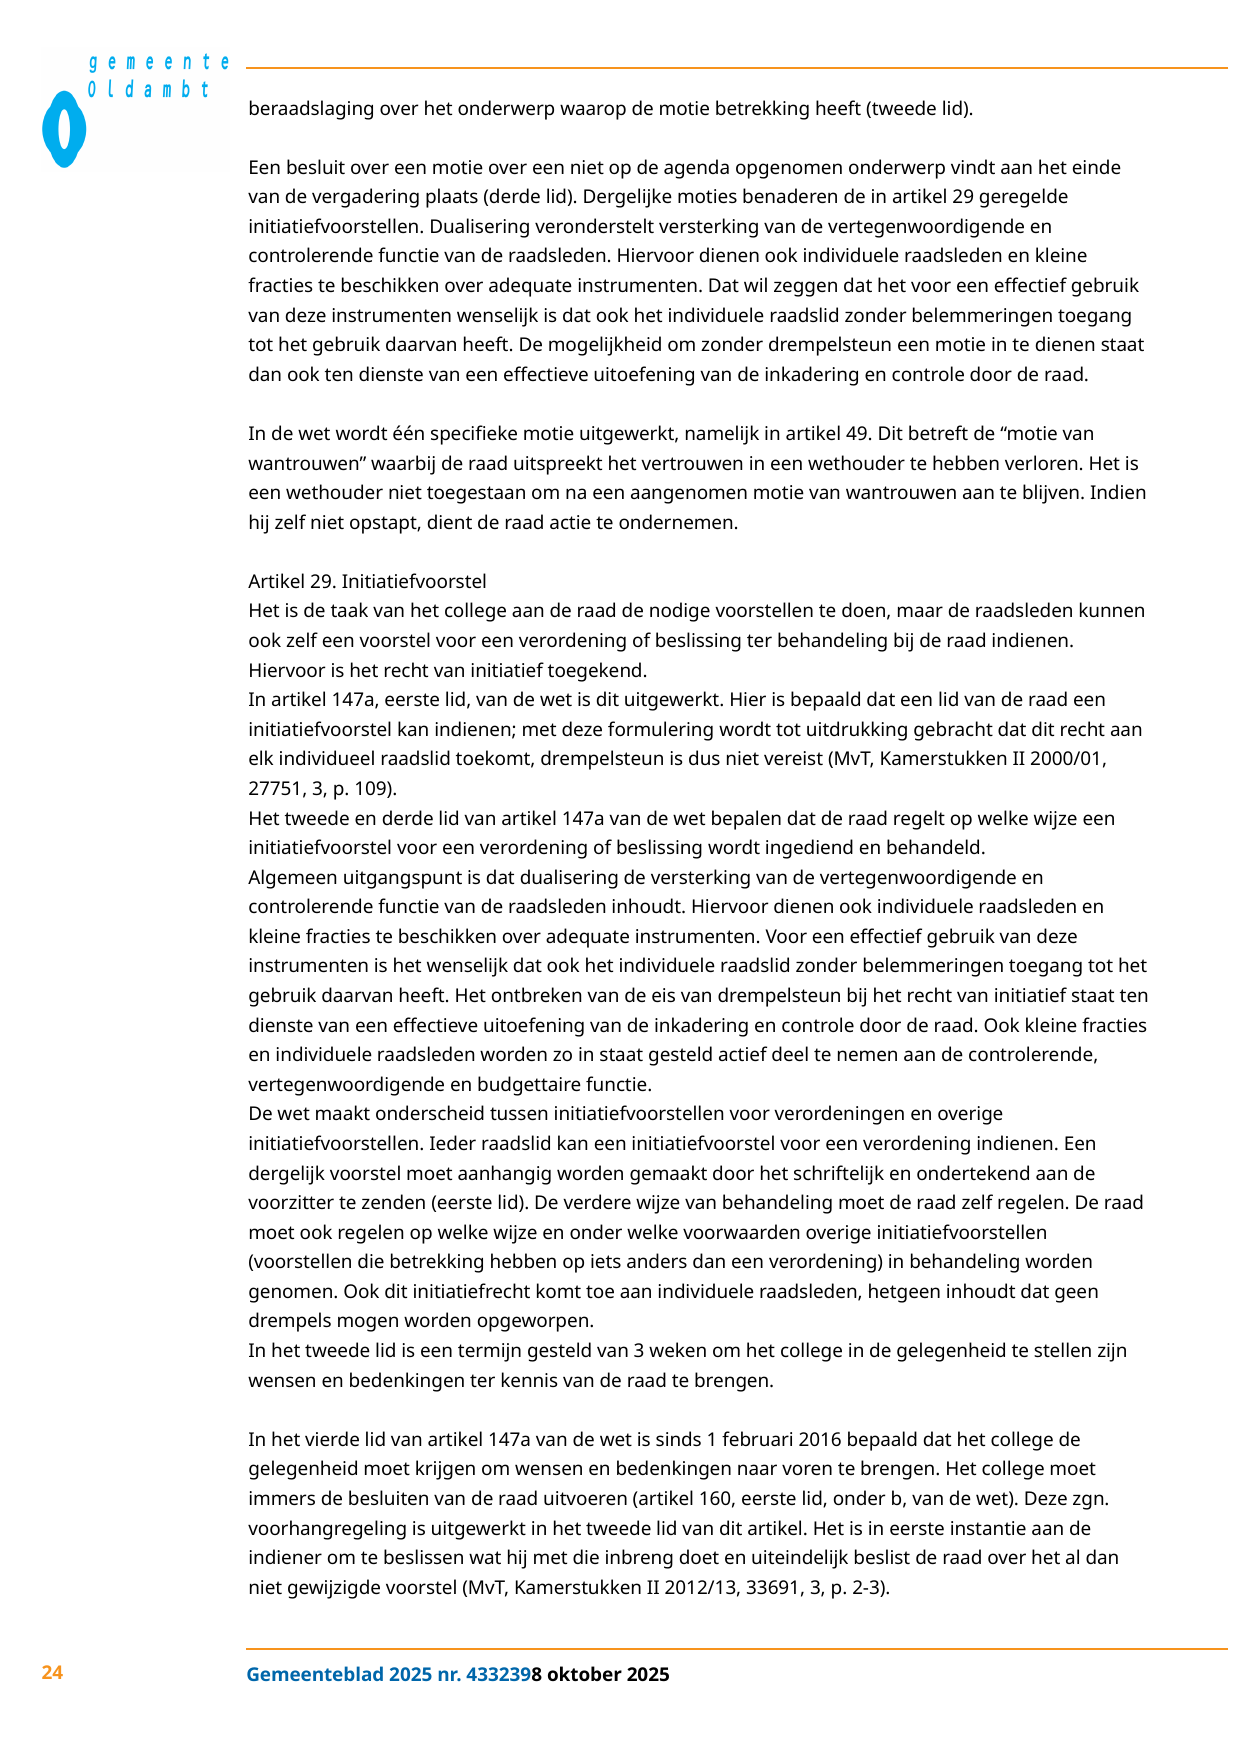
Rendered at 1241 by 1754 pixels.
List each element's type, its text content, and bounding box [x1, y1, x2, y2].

text Een besluit over een motie over een niet op de agenda opgenomen onderwerp vindt aan het einde van de vergadering plaats (derde lid). Dergelijke moties benaderen de in artikel 29 geregelde initiatiefvoorstellen. Dualisering veronderstelt versterking van de vertegenwoordigende en controlerende functie van de raadsleden. Hiervoor dienen ook individuele raadsleden en kleine fracties te beschikken over adequate instrumenten. Dat wil zeggen dat het voor een effectief gebruik van deze instrumenten wenselijk is dat ook het individuele raadslid zonder belemmeringen toegang tot het gebruik daarvan heeft. De mogelijkheid om zonder drempelsteun een motie in te dienen staat dan ook ten dienste van een effectieve uitoefening van de inkadering en controle door de raad. [248, 154, 1152, 387]
text beraadslaging over het onderwerp waarop de motie betrekking heeft (tweede lid). [248, 95, 1152, 121]
text Algemeen uitgangspunt is dat dualisering de versterking van de vertegenwoordigende en controlerende functie van de raadsleden inhoudt. Hiervoor dienen ook individuele raadsleden en kleine fracties te beschikken over adequate instrumenten. Voor een effectief gebruik van deze instrumenten is het wenselijk dat ook het individuele raadslid zonder belemmeringen toegang tot het gebruik daarvan heeft. Het ontbreken van de eis van drempelsteun bij het recht van initiatief staat ten dienste van een effectieve uitoefening van de inkadering en controle door de raad. Ook kleine fracties en individuele raadsleden worden zo in staat gesteld actief deel te nemen aan de controlerende, vertegenwoordigende en budgettaire functie. [248, 864, 1152, 1097]
text Artikel 29. Initiatiefvoorstel [248, 568, 1152, 594]
text In het vierde lid van artikel 147a van de wet is sinds 1 februari 2016 bepaald dat het college de gelegenheid moet krijgen om wensen en bedenkingen naar voren te brengen. Het college moet immers de besluiten van de raad uitvoeren (artikel 160, eerste lid, onder b, van de wet). Deze zgn. voorhangregeling is uitgewerkt in het tweede lid van dit artikel. Het is in eerste instantie aan de indiener om te beslissen wat hij met die inbreng doet en uiteindelijk beslist de raad over het al dan niet gewijzigde voorstel (MvT, Kamerstukken II 2012/13, 33691, 3, p. 2-3). [248, 1426, 1152, 1600]
text De wet maakt onderscheid tussen initiatiefvoorstellen voor verordeningen en overige initiatiefvoorstellen. Ieder raadslid kan een initiatiefvoorstel voor een verordening indienen. Een dergelijk voorstel moet aanhangig worden gemaakt door het schriftelijk en ondertekend aan de voorzitter te zenden (eerste lid). De verdere wijze van behandeling moet de raad zelf regelen. De raad moet ook regelen op welke wijze en onder welke voorwaarden overige initiatiefvoorstellen (voorstellen die betrekking hebben op iets anders dan een verordening) in behandeling worden genomen. Ook dit initiatiefrecht komt toe aan individuele raadsleden, hetgeen inhoudt dat geen drempels mogen worden opgeworpen. [248, 1101, 1152, 1333]
text Het tweede en derde lid van artikel 147a van de wet bepalen dat de raad regelt op welke wijze een initiatiefvoorstel voor een verordening of beslissing wordt ingediend en behandeld. [248, 805, 1152, 860]
text In het tweede lid is een termijn gesteld van 3 weken om het college in de gelegenheid te stellen zijn wensen en bedenkingen ter kennis van de raad te brengen. [248, 1337, 1152, 1393]
text In de wet wordt één specifieke motie uitgewerkt, namelijk in artikel 49. Dit betreft de “motie van wantrouwen” waarbij de raad uitspreekt het vertrouwen in een wethouder te hebben verloren. Het is een wethouder niet toegestaan om na een aangenomen motie van wantrouwen aan te blijven. Indien hij zelf niet opstapt, dient de raad actie te ondernemen. [248, 420, 1152, 535]
text Het is de taak van het college aan de raad de nodige voorstellen te doen, maar de raadsleden kunnen ook zelf een voorstel voor een verordening of beslissing ter behandeling bij de raad indienen. Hiervoor is het recht van initiatief toegekend. [248, 598, 1152, 683]
picture [41, 47, 231, 172]
text In artikel 147a, eerste lid, van de wet is dit uitgewerkt. Hier is bepaald dat een lid van de raad een initiatiefvoorstel kan indienen; met deze formulering wordt tot uitdrukking gebracht dat dit recht aan elk individueel raadslid toekomt, drempelsteun is dus niet vereist (MvT, Kamerstukken II 2000/01, 27751, 3, p. 109). [248, 686, 1152, 801]
